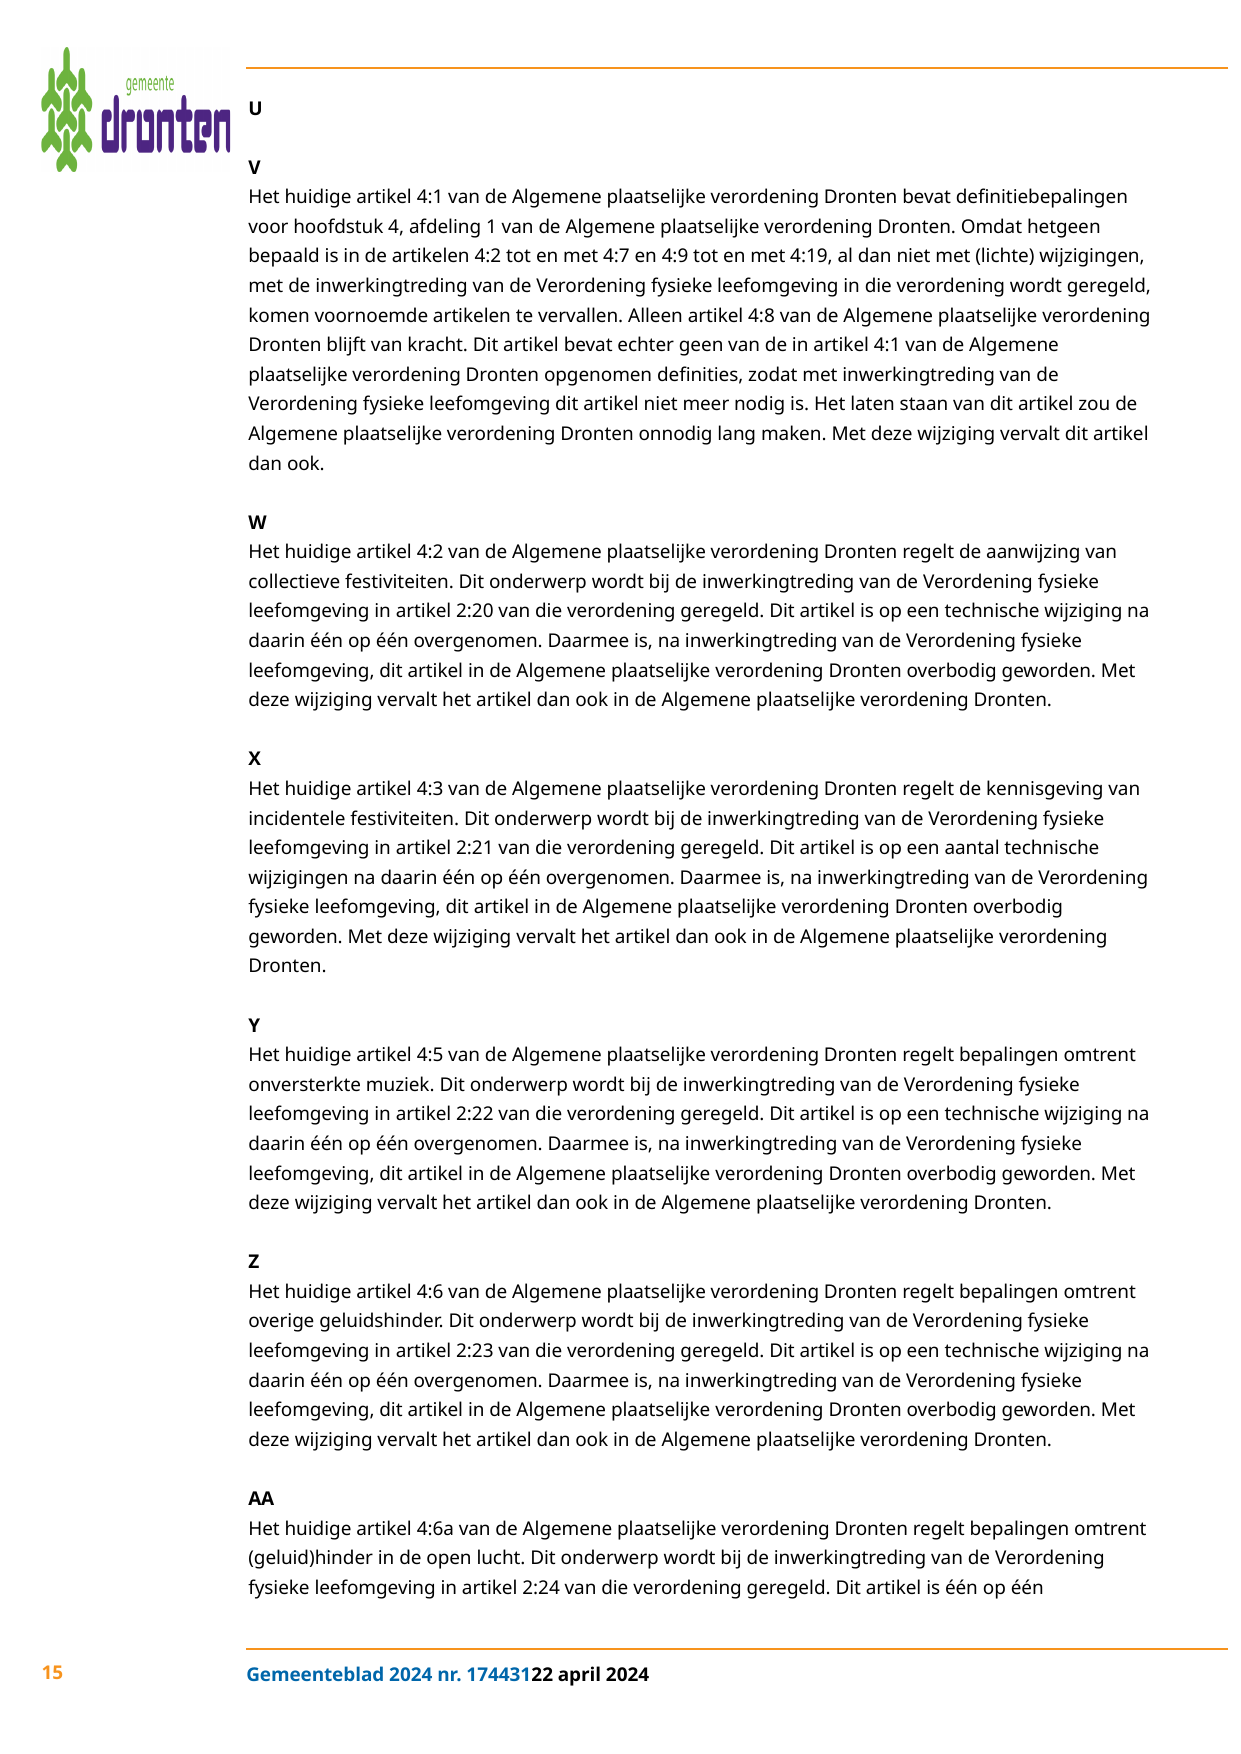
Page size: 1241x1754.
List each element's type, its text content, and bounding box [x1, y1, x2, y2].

text Het huidige artikel 4:5 van de Algemene plaatselijke verordening Dronten regelt bepalingen omtrent onversterkte muziek. Dit onderwerp wordt bij de inwerkingtreding van de Verordening fysieke leefomgeving in artikel 2:22 van die verordening geregeld. Dit artikel is op een technische wijziging na daarin één op één overgenomen. Daarmee is, na inwerkingtreding van de Verordening fysieke leefomgeving, dit artikel in de Algemene plaatselijke verordening Dronten overbodig geworden. Met deze wijziging vervalt het artikel dan ook in de Algemene plaatselijke verordening Dronten. [248, 1041, 1152, 1215]
text Het huidige artikel 4:6 van de Algemene plaatselijke verordening Dronten regelt bepalingen omtrent overige geluidshinder. Dit onderwerp wordt bij de inwerkingtreding van de Verordening fysieke leefomgeving in artikel 2:23 van die verordening geregeld. Dit artikel is op een technische wijziging na daarin één op één overgenomen. Daarmee is, na inwerkingtreding van de Verordening fysieke leefomgeving, dit artikel in de Algemene plaatselijke verordening Dronten overbodig geworden. Met deze wijziging vervalt het artikel dan ook in de Algemene plaatselijke verordening Dronten. [248, 1278, 1152, 1452]
text Het huidige artikel 4:2 van de Algemene plaatselijke verordening Dronten regelt de aanwijzing van collectieve festiviteiten. Dit onderwerp wordt bij de inwerkingtreding van de Verordening fysieke leefomgeving in artikel 2:20 van die verordening geregeld. Dit artikel is op een technische wijziging na daarin één op één overgenomen. Daarmee is, na inwerkingtreding van de Verordening fysieke leefomgeving, dit artikel in de Algemene plaatselijke verordening Dronten overbodig geworden. Met deze wijziging vervalt het artikel dan ook in de Algemene plaatselijke verordening Dronten. [248, 538, 1152, 712]
text Y [248, 1012, 1152, 1038]
text Het huidige artikel 4:6a van de Algemene plaatselijke verordening Dronten regelt bepalingen omtrent (geluid)hinder in de open lucht. Dit onderwerp wordt bij de inwerkingtreding van de Verordening fysieke leefomgeving in artikel 2:24 van die verordening geregeld. Dit artikel is één op één [248, 1515, 1152, 1600]
text V [248, 154, 1152, 180]
text AA [248, 1485, 1152, 1511]
text Het huidige artikel 4:3 van de Algemene plaatselijke verordening Dronten regelt de kennisgeving van incidentele festiviteiten. Dit onderwerp wordt bij de inwerkingtreding van de Verordening fysieke leefomgeving in artikel 2:21 van die verordening geregeld. Dit artikel is op een aantal technische wijzigingen na daarin één op één overgenomen. Daarmee is, na inwerkingtreding van de Verordening fysieke leefomgeving, dit artikel in de Algemene plaatselijke verordening Dronten overbodig geworden. Met deze wijziging vervalt het artikel dan ook in de Algemene plaatselijke verordening Dronten. [248, 775, 1152, 978]
text W [248, 509, 1152, 535]
picture [41, 47, 231, 172]
text X [248, 746, 1152, 771]
text Het huidige artikel 4:1 van de Algemene plaatselijke verordening Dronten bevat definitiebepalingen voor hoofdstuk 4, afdeling 1 van de Algemene plaatselijke verordening Dronten. Omdat hetgeen bepaald is in de artikelen 4:2 tot en met 4:7 en 4:9 tot en met 4:19, al dan niet met (lichte) wijzigingen, met de inwerkingtreding van de Verordening fysieke leefomgeving in die verordening wordt geregeld, komen voornoemde artikelen te vervallen. Alleen artikel 4:8 van de Algemene plaatselijke verordening Dronten blijft van kracht. Dit artikel bevat echter geen van de in artikel 4:1 van de Algemene plaatselijke verordening Dronten opgenomen definities, zodat met inwerkingtreding van de Verordening fysieke leefomgeving dit artikel niet meer nodig is. Het laten staan van dit artikel zou de Algemene plaatselijke verordening Dronten onnodig lang maken. Met deze wijziging vervalt dit artikel dan ook. [248, 183, 1152, 476]
text U [248, 95, 1152, 121]
text Z [248, 1248, 1152, 1274]
